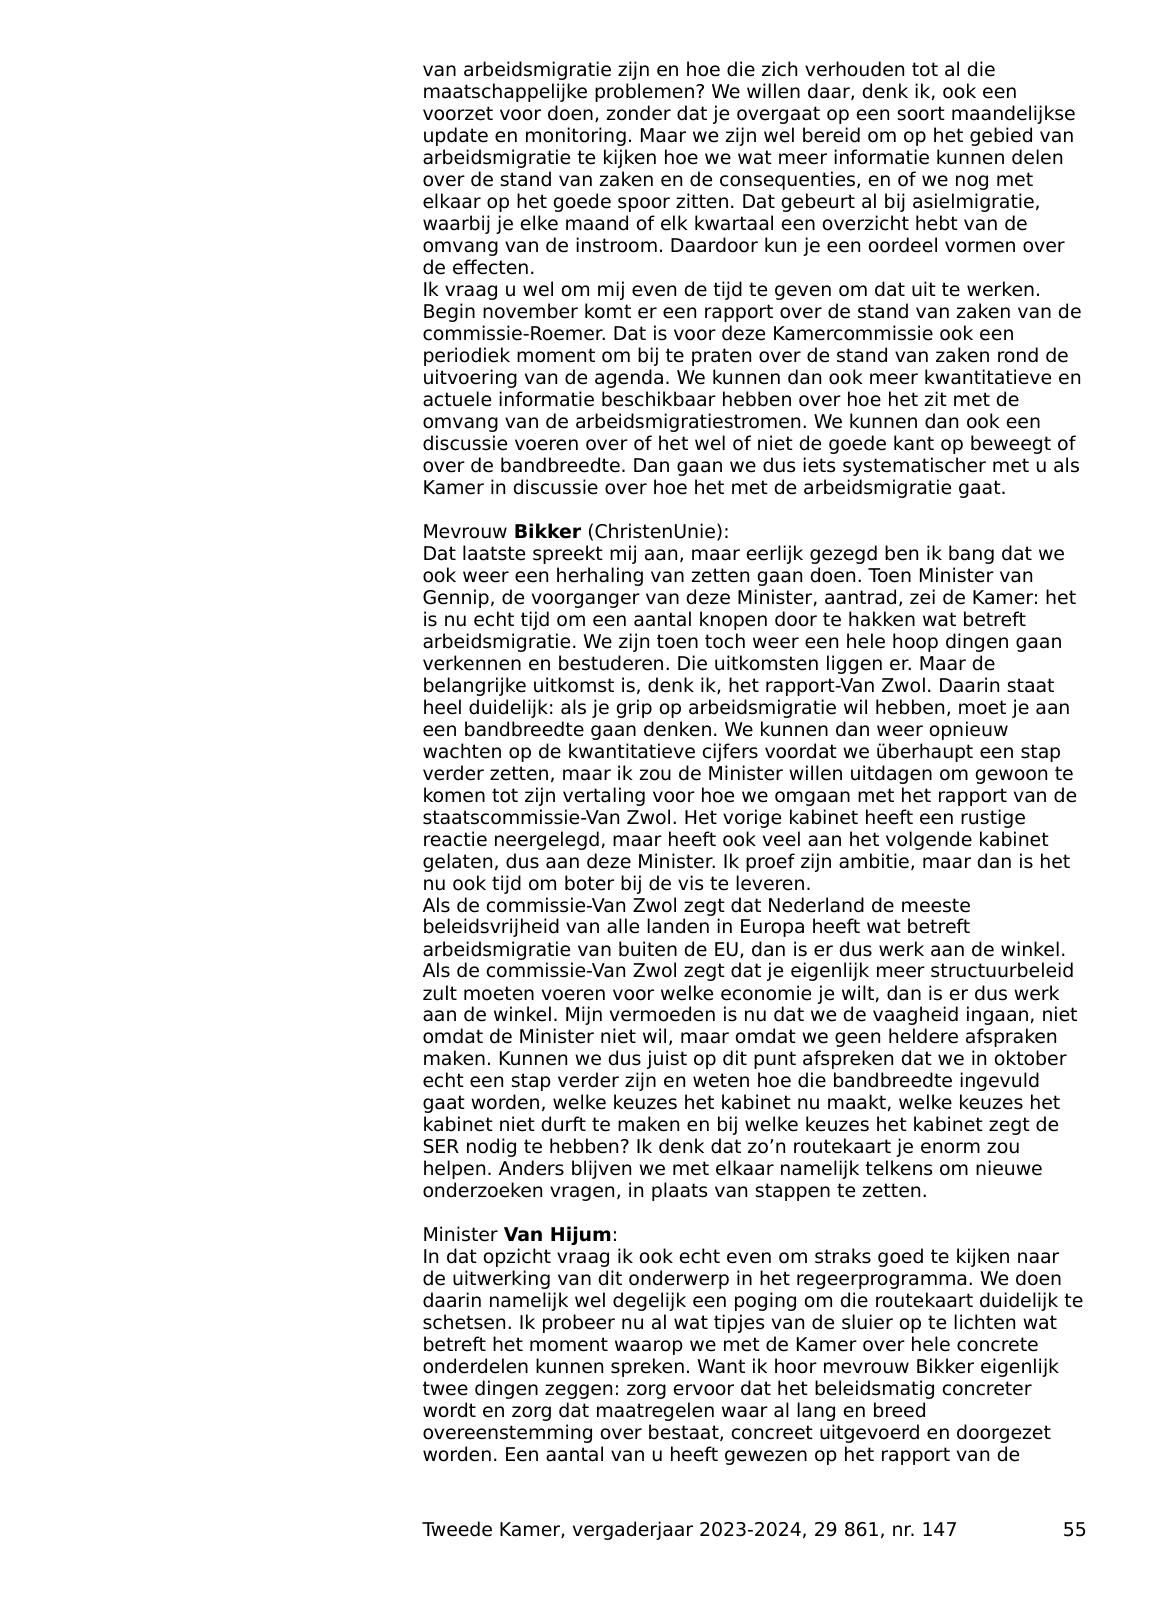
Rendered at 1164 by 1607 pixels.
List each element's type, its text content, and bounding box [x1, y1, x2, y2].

text In dat opzicht vraag ik ook echt even om straks goed te kijken naar de uitwerking van dit onderwerp in het regeerprogramma. We doen daarin namelijk wel degelijk een poging om die routekaart duidelijk te schetsen. Ik probeer nu al wat tipjes van de sluier op te lichten wat betreft het moment waarop we met de Kamer over hele concrete onderdelen kunnen spreken. Want ik hoor mevrouw Bikker eigenlijk twee dingen zeggen: zorg ervoor dat het beleidsmatig concreter wordt en zorg dat maatregelen waar al lang en breed overeenstemming over bestaat, concreet uitgevoerd en doorgezet worden. Een aantal van u heeft gewezen op het rapport van de [422, 1246, 1087, 1466]
text Als de commissie-Van Zwol zegt dat Nederland de meeste beleidsvrijheid van alle landen in Europa heeft wat betreft arbeidsmigratie van buiten de EU, dan is er dus werk aan de winkel. Als de commissie-Van Zwol zegt dat je eigenlijk meer structuurbeleid zult moeten voeren voor welke economie je wilt, dan is er dus werk aan de winkel. Mijn vermoeden is nu dat we de vaagheid ingaan, niet omdat de Minister niet wil, maar omdat we geen heldere afspraken maken. Kunnen we dus juist op dit punt afspreken dat we in oktober echt een stap verder zijn en weten hoe die bandbreedte ingevuld gaat worden, welke keuzes het kabinet nu maakt, welke keuzes het kabinet niet durft te maken en bij welke keuzes het kabinet zegt de SER nodig te hebben? Ik denk dat zo’n routekaart je enorm zou helpen. Anders blijven we met elkaar namelijk telkens om nieuwe onderzoeken vragen, in plaats van stappen te zetten. [422, 894, 1087, 1202]
text Ik vraag u wel om mij even de tijd te geven om dat uit te werken. Begin november komt er een rapport over de stand van zaken van de commissie-Roemer. Dat is voor deze Kamercommissie ook een periodiek moment om bij te praten over de stand van zaken rond de uitvoering van de agenda. We kunnen dan ook meer kwantitatieve en actuele informatie beschikbaar hebben over hoe het zit met de omvang van de arbeidsmigratiestromen. We kunnen dan ook een discussie voeren over of het wel of niet de goede kant op beweegt of over de bandbreedte. Dan gaan we dus iets systematischer met u als Kamer in discussie over hoe het met de arbeidsmigratie gaat. [422, 279, 1087, 499]
text van arbeidsmigratie zijn en hoe die zich verhouden tot al die maatschappelijke problemen? We willen daar, denk ik, ook een voorzet voor doen, zonder dat je overgaat op een soort maandelijkse update en monitoring. Maar we zijn wel bereid om op het gebied van arbeidsmigratie te kijken hoe we wat meer informatie kunnen delen over de stand van zaken en de consequenties, en of we nog met elkaar op het goede spoor zitten. Dat gebeurt al bij asielmigratie, waarbij je elke maand of elk kwartaal een overzicht hebt van de omvang van de instroom. Daardoor kun je een oordeel vormen over de effecten. [422, 59, 1087, 279]
text Minister Van Hijum: [422, 1224, 1087, 1246]
text Dat laatste spreekt mij aan, maar eerlijk gezegd ben ik bang dat we ook weer een herhaling van zetten gaan doen. Toen Minister van Gennip, de voorganger van deze Minister, aantrad, zei de Kamer: het is nu echt tijd om een aantal knopen door te hakken wat betreft arbeidsmigratie. We zijn toen toch weer een hele hoop dingen gaan verkennen en bestuderen. Die uitkomsten liggen er. Maar de belangrijke uitkomst is, denk ik, het rapport-Van Zwol. Daarin staat heel duidelijk: als je grip op arbeidsmigratie wil hebben, moet je aan een bandbreedte gaan denken. We kunnen dan weer opnieuw wachten op de kwantitatieve cijfers voordat we überhaupt een stap verder zetten, maar ik zou de Minister willen uitdagen om gewoon te komen tot zijn vertaling voor hoe we omgaan met het rapport van de staatscommissie-Van Zwol. Het vorige kabinet heeft een rustige reactie neergelegd, maar heeft ook veel aan het volgende kabinet gelaten, dus aan deze Minister. Ik proef zijn ambitie, maar dan is het nu ook tijd om boter bij de vis te leveren. [422, 543, 1087, 894]
text Mevrouw Bikker (ChristenUnie): [422, 521, 1087, 543]
